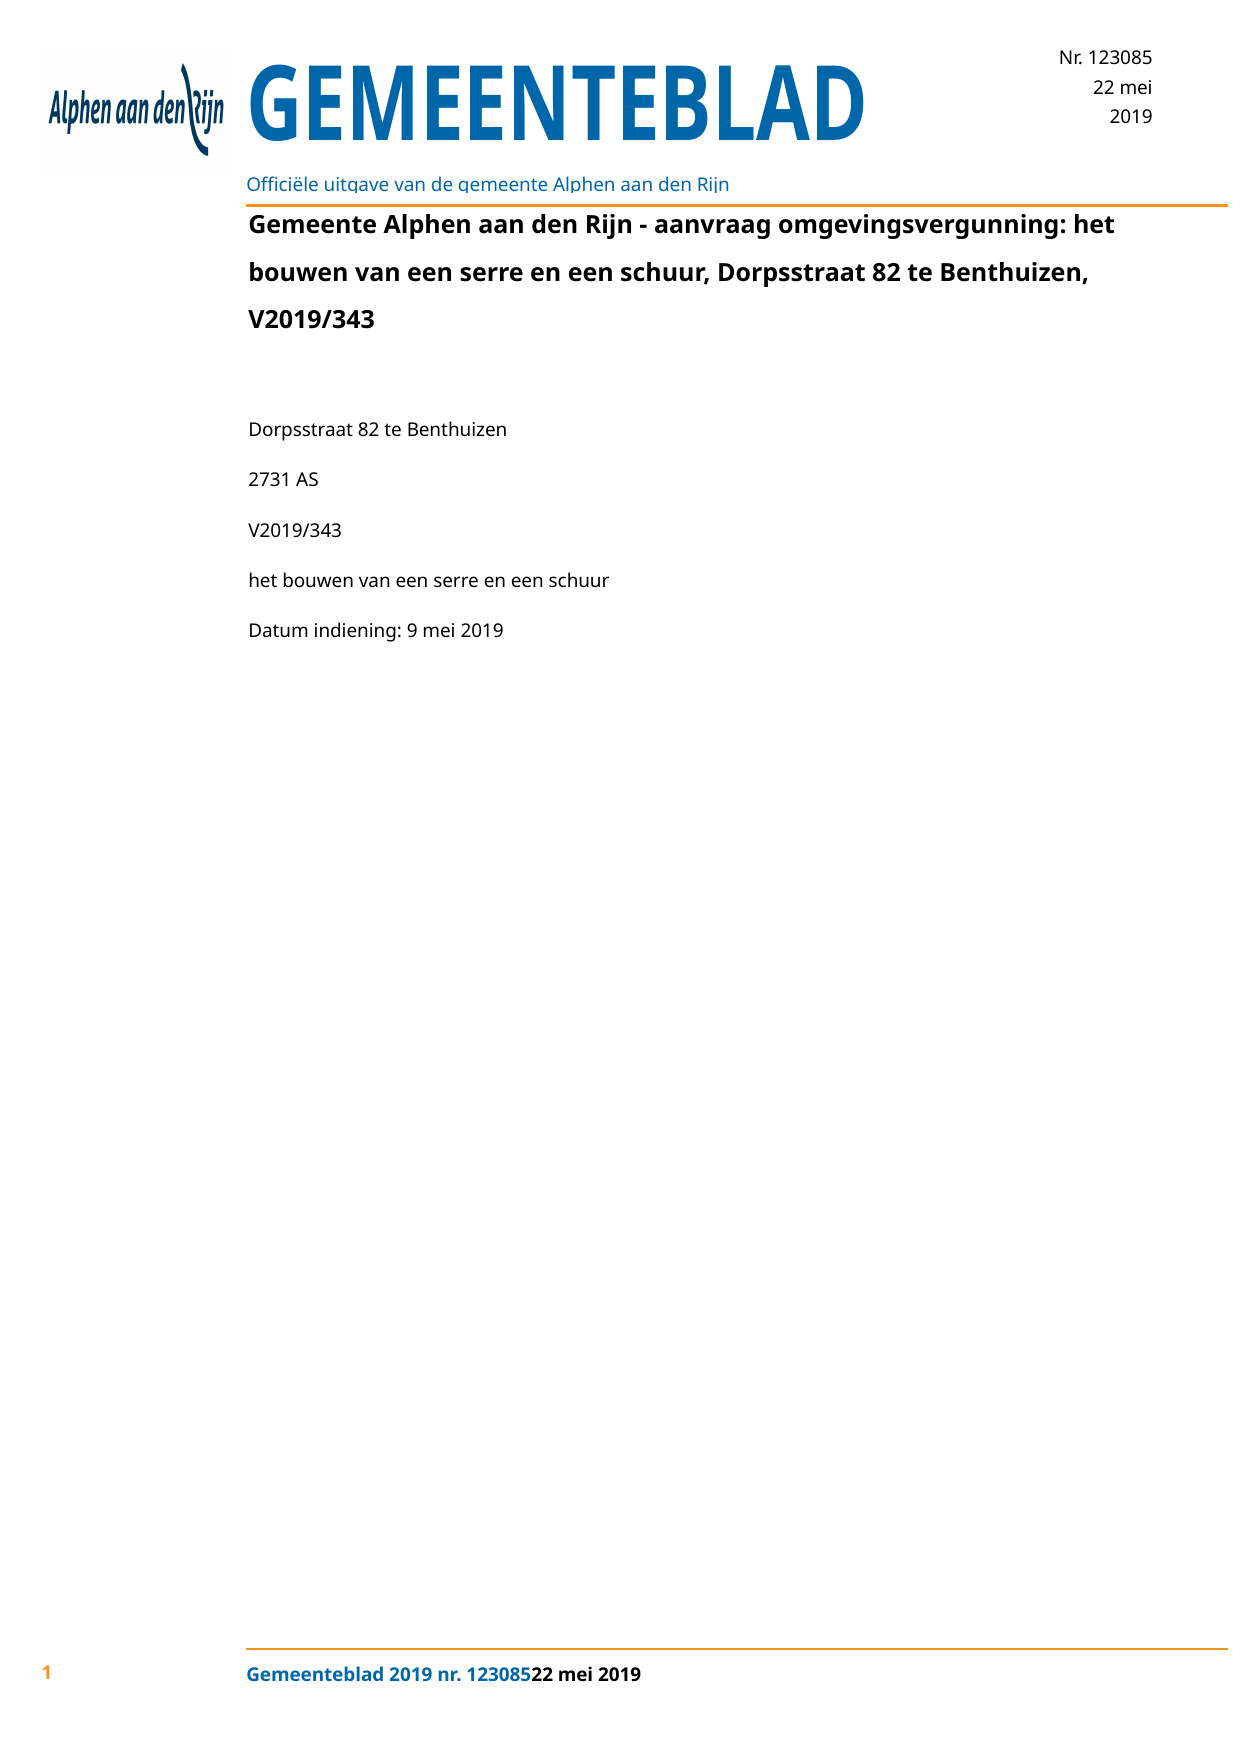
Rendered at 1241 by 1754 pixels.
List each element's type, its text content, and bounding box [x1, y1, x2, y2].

picture [41, 47, 231, 172]
text V2019/343 [248, 517, 1152, 542]
text Dorpsstraat 82 te Benthuizen [248, 416, 1152, 442]
text het bouwen van een serre en een schuur [248, 567, 1152, 593]
text 2731 AS [248, 466, 1152, 492]
text Datum indiening: 9 mei 2019 [248, 618, 1152, 643]
text Gemeente Alphen aan den Rijn - aanvraag omgevingsvergunning: het bouwen van een serre en een schuur, Dorpsstraat 82 te Benthuizen, V2019/343 [248, 207, 1152, 336]
